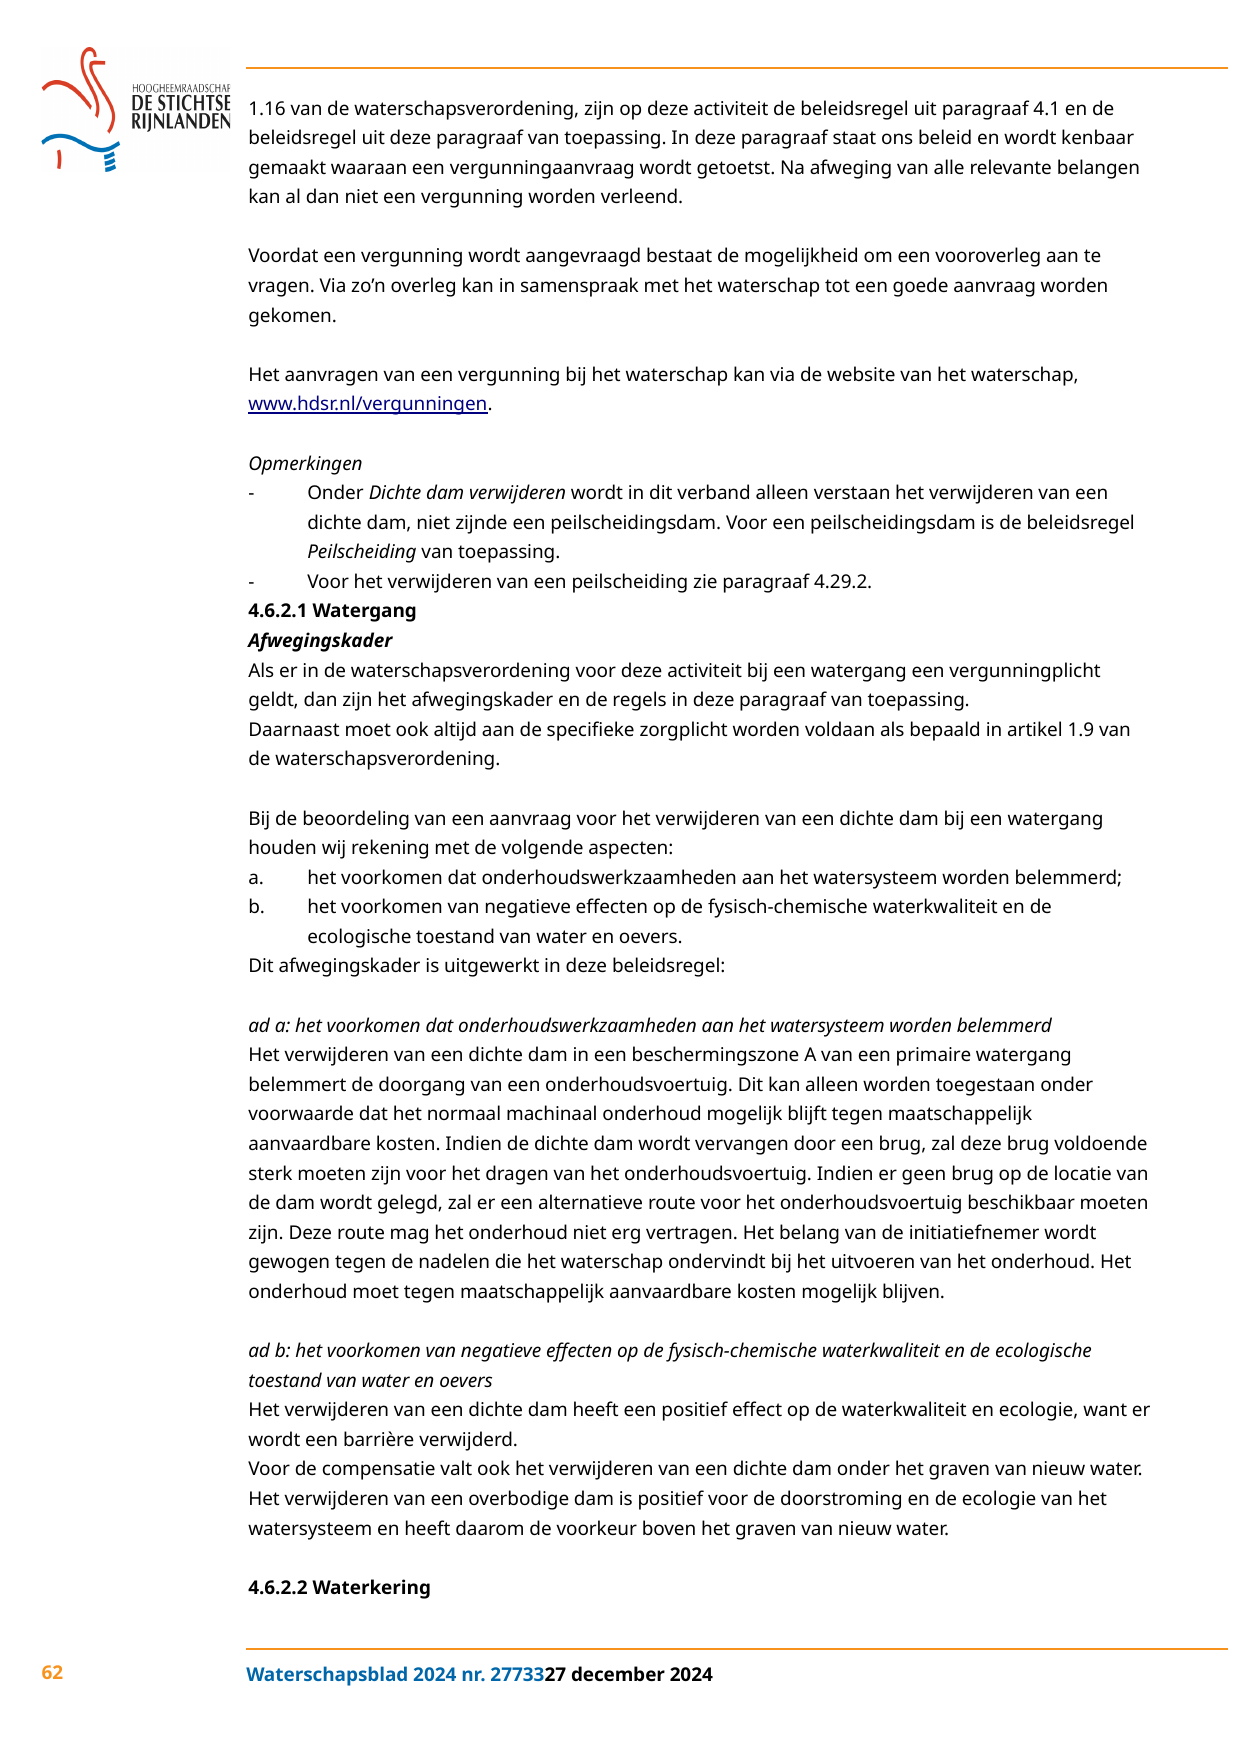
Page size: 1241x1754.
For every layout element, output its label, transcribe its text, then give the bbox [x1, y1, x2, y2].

picture [41, 47, 231, 172]
text Dit afwegingskader is uitgewerkt in deze beleidsregel: [248, 953, 1152, 978]
text ad a: het voorkomen dat onderhoudswerkzaamheden aan het watersysteem worden belemmerd [248, 1012, 1152, 1038]
text 4.6.2.2 Waterkering [248, 1574, 1152, 1600]
text Daarnaast moet ook altijd aan de specifieke zorgplicht worden voldaan als bepaald in artikel 1.9 van de waterschapsverordening. [248, 716, 1152, 771]
list Voor het verwijderen van een peilscheiding zie paragraaf 4.29.2. [248, 568, 1152, 594]
text Afwegingskader [248, 627, 1152, 653]
list Onder Dichte dam verwijderen wordt in dit verband alleen verstaan het verwijderen van een dichte dam, niet zijnde een peilscheidingsdam. Voor een peilscheidingsdam is de beleidsregel Peilscheiding van toepassing. [248, 479, 1152, 564]
list het voorkomen dat onderhoudswerkzaamheden aan het watersysteem worden belemmerd; [248, 864, 1152, 890]
list het voorkomen van negatieve effecten op de fysisch-chemische waterkwaliteit en de ecologische toestand van water en oevers. [248, 893, 1152, 949]
text Het verwijderen van een dichte dam in een beschermingszone A van een primaire watergang belemmert de doorgang van een onderhoudsvoertuig. Dit kan alleen worden toegestaan onder voorwaarde dat het normaal machinaal onderhoud mogelijk blijft tegen maatschappelijk aanvaardbare kosten. Indien de dichte dam wordt vervangen door een brug, zal deze brug voldoende sterk moeten zijn voor het dragen van het onderhoudsvoertuig. Indien er geen brug op de locatie van de dam wordt gelegd, zal er een alternatieve route voor het onderhoudsvoertuig beschikbaar moeten zijn. Deze route mag het onderhoud niet erg vertragen. Het belang van de initiatiefnemer wordt gewogen tegen de nadelen die het waterschap ondervindt bij het uitvoeren van het onderhoud. Het onderhoud moet tegen maatschappelijk aanvaardbare kosten mogelijk blijven. [248, 1041, 1152, 1304]
text Het verwijderen van een dichte dam heeft een positief effect op de waterkwaliteit en ecologie, want er wordt een barrière verwijderd. [248, 1396, 1152, 1452]
text 4.6.2.1 Watergang [248, 598, 1152, 623]
text Voordat een vergunning wordt aangevraagd bestaat de mogelijkheid om een vooroverleg aan te vragen. Via zo’n overleg kan in samenspraak met het waterschap tot een goede aanvraag worden gekomen. [248, 243, 1152, 328]
text Bij de beoordeling van een aanvraag voor het verwijderen van een dichte dam bij een watergang houden wij rekening met de volgende aspecten: [248, 805, 1152, 860]
text Opmerkingen [248, 450, 1152, 476]
text Als er in de waterschapsverordening voor deze activiteit bij een watergang een vergunningplicht geldt, dan zijn het afwegingskader en de regels in deze paragraaf van toepassing. [248, 657, 1152, 712]
text ad b: het voorkomen van negatieve effecten op de fysisch-chemische waterkwaliteit en de ecologische toestand van water en oevers [248, 1337, 1152, 1393]
text 1.16 van de waterschapsverordening, zijn op deze activiteit de beleidsregel uit paragraaf 4.1 en de beleidsregel uit deze paragraaf van toepassing. In deze paragraaf staat ons beleid en wordt kenbaar gemaakt waaraan een vergunningaanvraag wordt getoetst. Na afweging van alle relevante belangen kan al dan niet een vergunning worden verleend. [248, 95, 1152, 209]
text Voor de compensatie valt ook het verwijderen van een dichte dam onder het graven van nieuw water. Het verwijderen van een overbodige dam is positief voor de doorstroming en de ecologie van het watersysteem en heeft daarom de voorkeur boven het graven van nieuw water. [248, 1456, 1152, 1541]
text Het aanvragen van een vergunning bij het waterschap kan via de website van het waterschap, www.hdsr.nl/vergunningen. [248, 361, 1152, 416]
